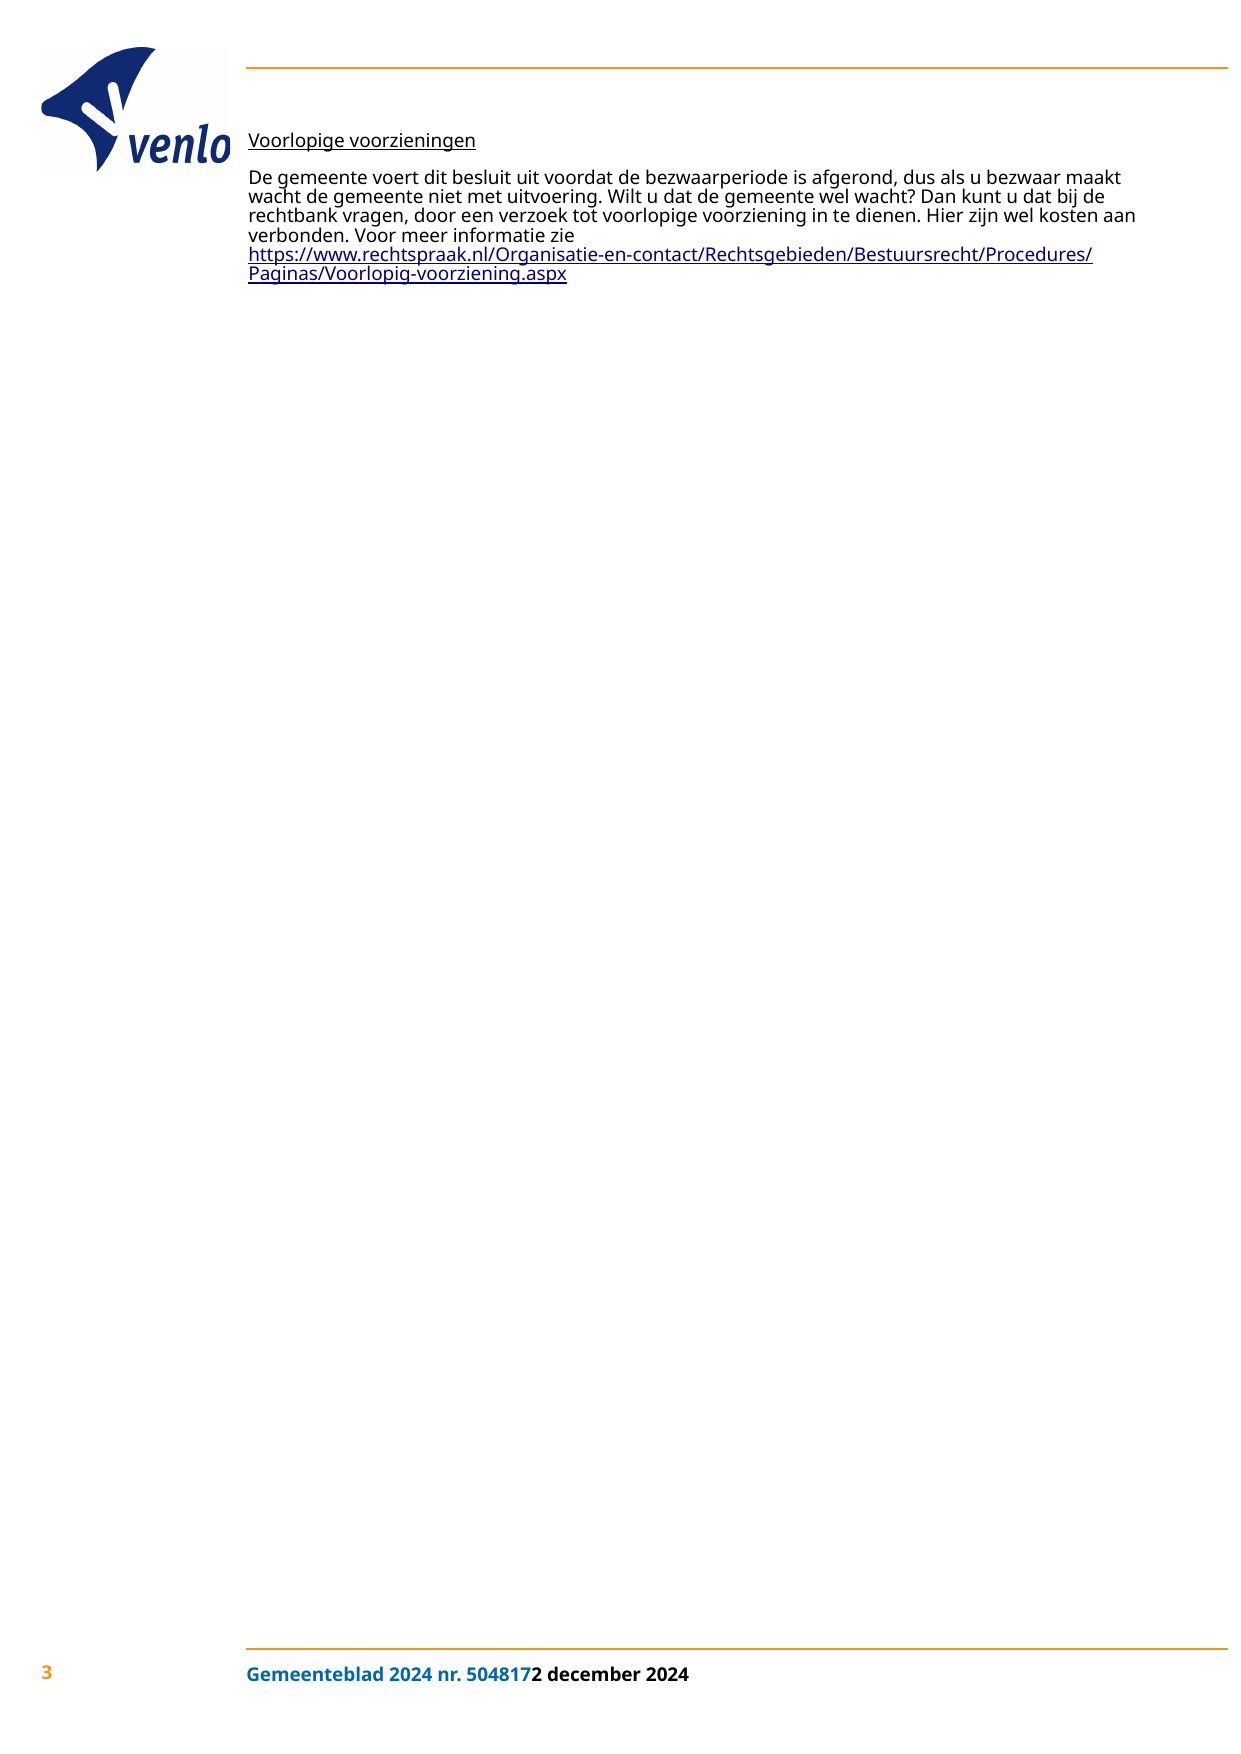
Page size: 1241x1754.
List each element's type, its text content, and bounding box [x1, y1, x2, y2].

text De gemeente voert dit besluit uit voordat de bezwaarperiode is afgerond, dus als u bezwaar maakt wacht de gemeente niet met uitvoering. Wilt u dat de gemeente wel wacht? Dan kunt u dat bij de rechtbank vragen, door een verzoek tot voorlopige voorziening in te dienen. Hier zijn wel kosten aan verbonden. Voor meer informatie zie https://www.rechtspraak.nl/Organisatie-en-contact/Rechtsgebieden/Bestuursrecht/Procedures/Paginas/Voorlopig-voorziening.aspx [248, 169, 1152, 284]
text Voorlopige voorzieningen [248, 132, 1152, 151]
picture [41, 47, 231, 172]
